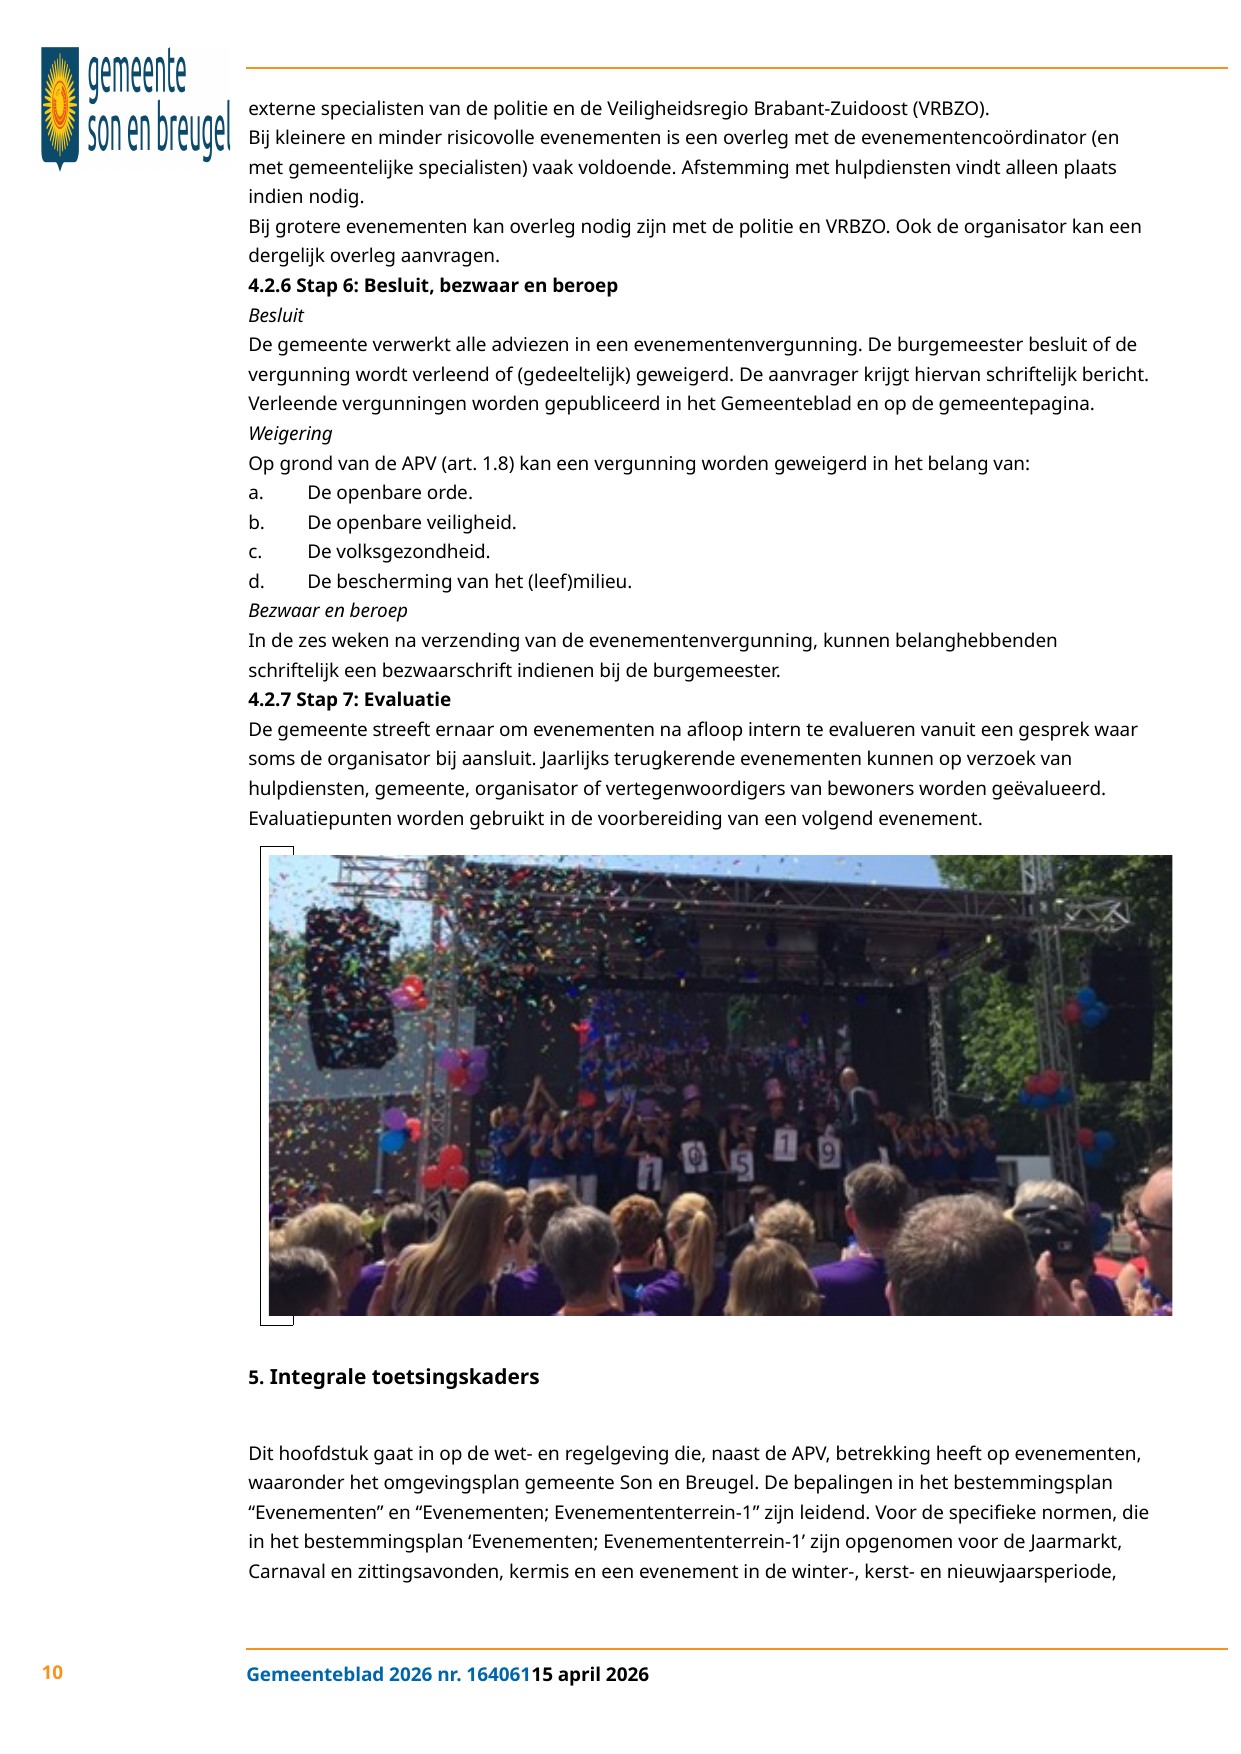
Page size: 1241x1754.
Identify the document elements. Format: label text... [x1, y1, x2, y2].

text 4.2.6 Stap 6: Besluit, bezwaar en beroep [248, 272, 1152, 298]
text 5. Integrale toetsingskaders [248, 1362, 1152, 1391]
text De gemeente verwerkt alle adviezen in een evenementenvergunning. De burgemeester besluit of de vergunning wordt verleend of (gedeeltelijk) geweigerd. De aanvrager krijgt hiervan schriftelijk bericht. Verleende vergunningen worden gepubliceerd in het Gemeenteblad en op de gemeentepagina. [248, 331, 1152, 416]
text externe specialisten van de politie en de Veiligheidsregio Brabant-Zuidoost (VRBZO). [248, 95, 1152, 121]
list De volksgezondheid. [248, 538, 1152, 564]
picture [268, 855, 1173, 1316]
text Bij grotere evenementen kan overleg nodig zijn met de politie en VRBZO. Ook de organisator kan een dergelijk overleg aanvragen. [248, 213, 1152, 268]
text Dit hoofdstuk gaat in op de wet- en regelgeving die, naast de APV, betrekking heeft op evenementen, waaronder het omgevingsplan gemeente Son en Breugel. De bepalingen in het bestemmingsplan “Evenementen” en “Evenementen; Evenemententerrein-1” zijn leidend. Voor de specifieke normen, die in het bestemmingsplan ‘Evenementen; Evenemententerrein-1’ zijn opgenomen voor de Jaarmarkt, Carnaval en zittingsavonden, kermis en een evenement in de winter-, kerst- en nieuwjaarsperiode, [248, 1440, 1152, 1584]
list De openbare orde. [248, 479, 1152, 505]
text Bezwaar en beroep [248, 598, 1152, 623]
list De openbare veiligheid. [248, 509, 1152, 535]
text De gemeente streeft ernaar om evenementen na afloop intern te evalueren vanuit een gesprek waar soms de organisator bij aansluit. Jaarlijks terugkerende evenementen kunnen op verzoek van hulpdiensten, gemeente, organisator of vertegenwoordigers van bewoners worden geëvalueerd. Evaluatiepunten worden gebruikt in de voorbereiding van een volgend evenement. [248, 716, 1152, 831]
text Besluit [248, 302, 1152, 328]
list De bescherming van het (leef)milieu. [248, 568, 1152, 594]
text In de zes weken na verzending van de evenementenvergunning, kunnen belanghebbenden schriftelijk een bezwaarschrift indienen bij de burgemeester. [248, 627, 1152, 683]
text Weigering [248, 420, 1152, 446]
picture [41, 47, 231, 172]
text Bij kleinere en minder risicovolle evenementen is een overleg met de evenementencoördinator (en met gemeentelijke specialisten) vaak voldoende. Afstemming met hulpdiensten vindt alleen plaats indien nodig. [248, 124, 1152, 209]
text Op grond van de APV (art. 1.8) kan een vergunning worden geweigerd in het belang van: [248, 450, 1152, 476]
text 4.2.7 Stap 7: Evaluatie [248, 686, 1152, 712]
